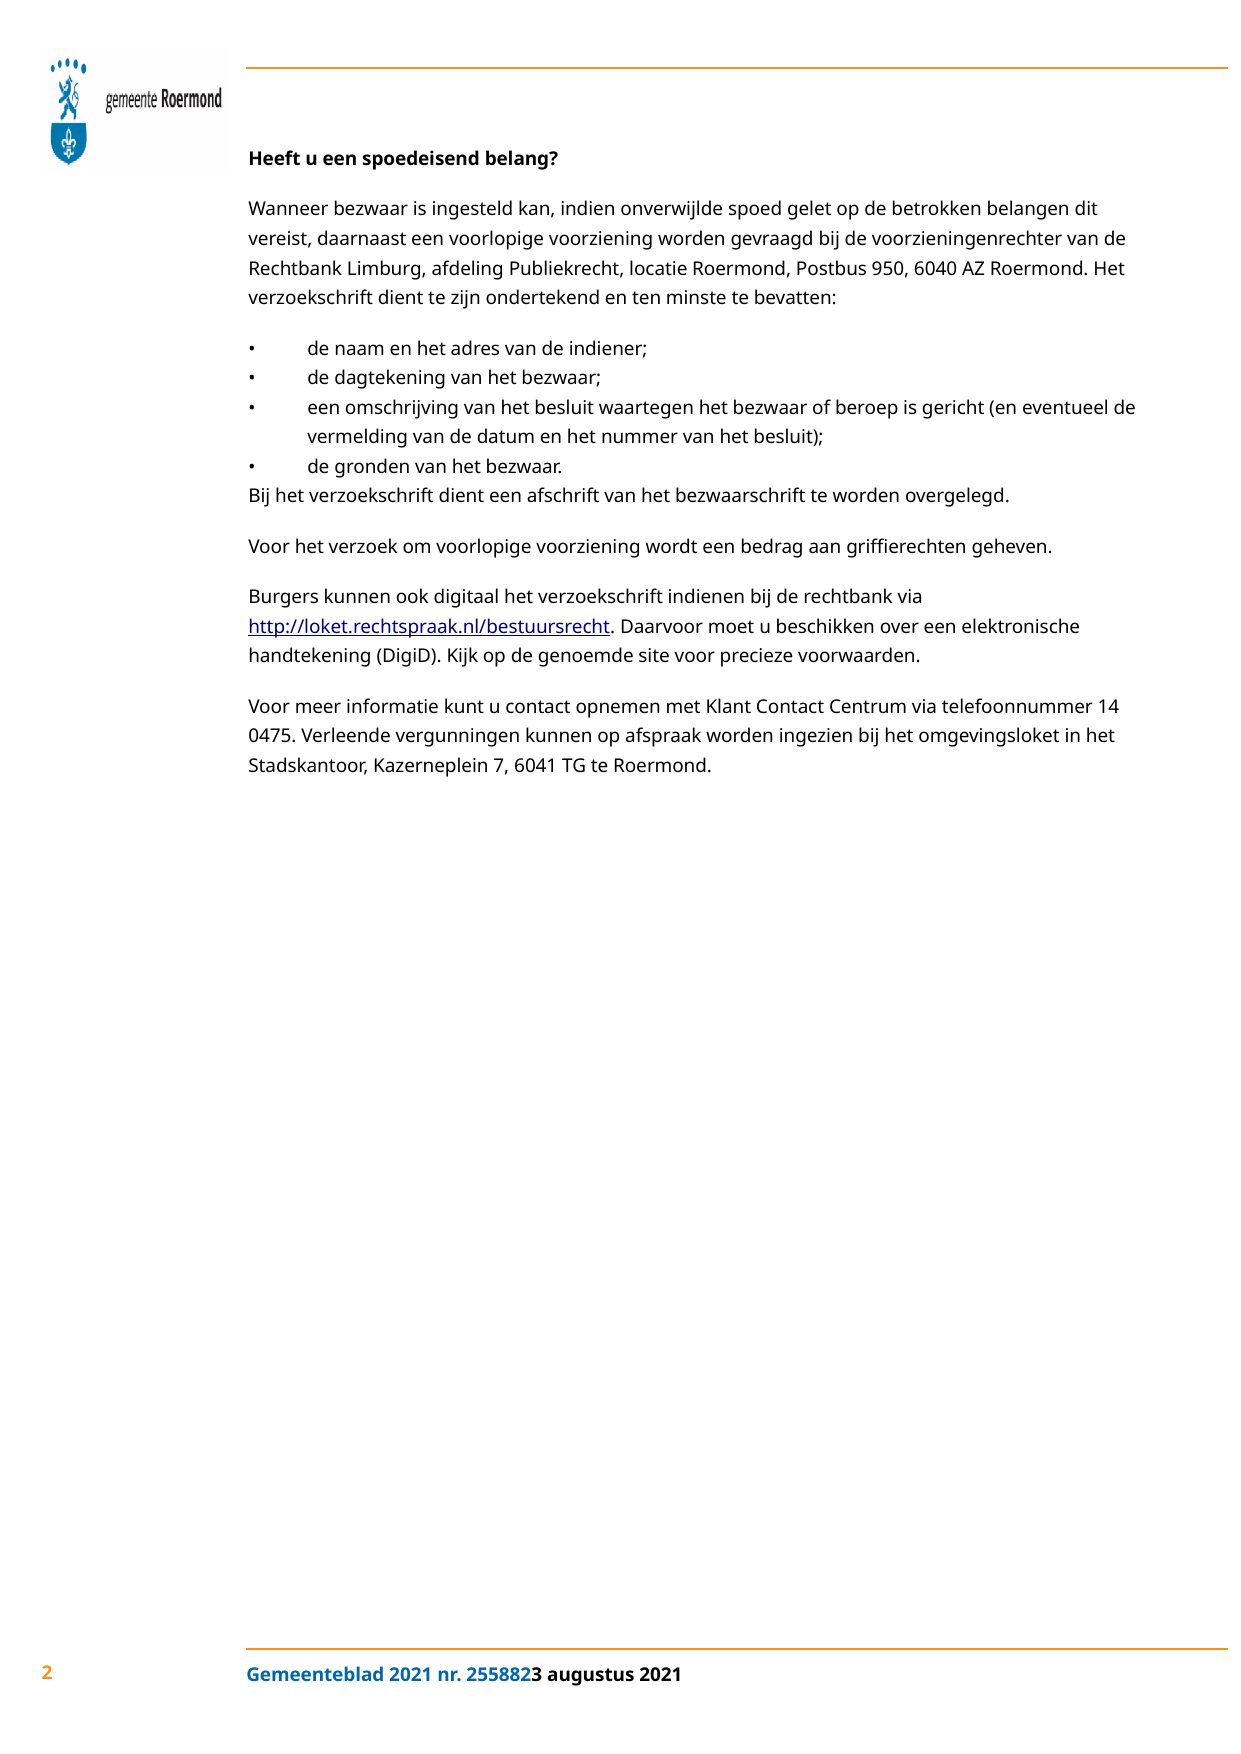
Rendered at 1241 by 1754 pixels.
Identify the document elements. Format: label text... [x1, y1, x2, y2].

text Heeft u een spoedeisend belang? [248, 145, 1152, 171]
list de dagtekening van het bezwaar; [248, 364, 1152, 390]
text Wanneer bezwaar is ingesteld kan, indien onverwijlde spoed gelet op de betrokken belangen dit vereist, daarnaast een voorlopige voorziening worden gevraagd bij de voorzieningenrechter van de Rechtbank Limburg, afdeling Publiekrecht, locatie Roermond, Postbus 950, 6040 AZ Roermond. Het verzoekschrift dient te zijn ondertekend en ten minste te bevatten: [248, 196, 1152, 310]
picture [41, 47, 231, 172]
text Voor meer informatie kunt u contact opnemen met Klant Contact Centrum via telefoonnummer 14 0475. Verleende vergunningen kunnen op afspraak worden ingezien bij het omgevingsloket in het Stadskantoor, Kazerneplein 7, 6041 TG te Roermond. [248, 693, 1152, 778]
text Burgers kunnen ook digitaal het verzoekschrift indienen bij de rechtbank via http://loket.rechtspraak.nl/bestuursrecht. Daarvoor moet u beschikken over een elektronische handtekening (DigiD). Kijk op de genoemde site voor precieze voorwaarden. [248, 583, 1152, 668]
list de gronden van het bezwaar. [248, 453, 1152, 479]
list een omschrijving van het besluit waartegen het bezwaar of beroep is gericht (en eventueel de vermelding van de datum en het nummer van het besluit); [248, 394, 1152, 449]
text Bij het verzoekschrift dient een afschrift van het bezwaarschrift te worden overgelegd. [248, 483, 1152, 508]
list de naam en het adres van de indiener; [248, 335, 1152, 361]
text Voor het verzoek om voorlopige voorziening wordt een bedrag aan griffierechten geheven. [248, 533, 1152, 559]
